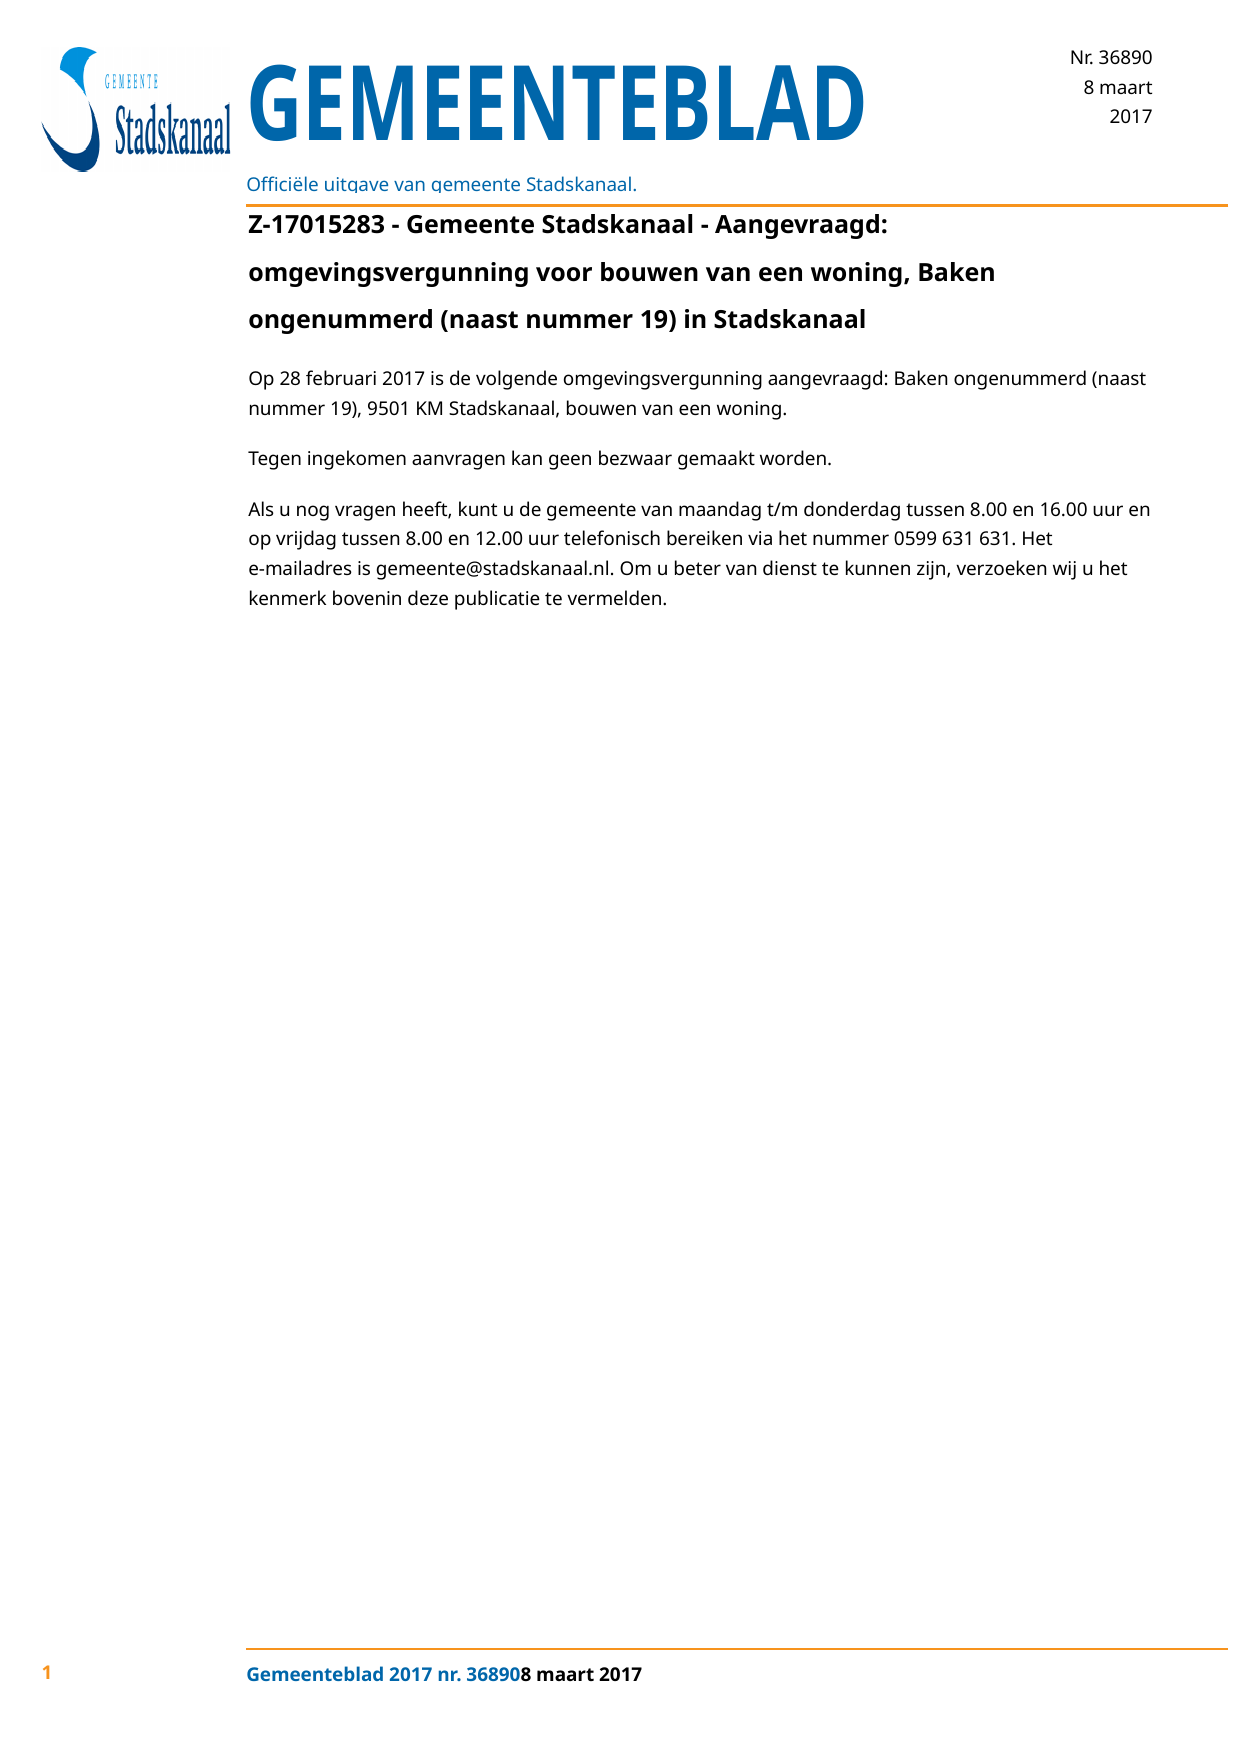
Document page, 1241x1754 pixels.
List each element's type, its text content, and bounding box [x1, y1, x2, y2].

picture [41, 47, 231, 172]
text Op 28 februari 2017 is de volgende omgevingsvergunning aangevraagd: Baken ongenummerd (naast nummer 19), 9501 KM Stadskanaal, bouwen van een woning. [248, 366, 1152, 421]
text Tegen ingekomen aanvragen kan geen bezwaar gemaakt worden. [248, 446, 1152, 471]
text Als u nog vragen heeft, kunt u de gemeente van maandag t/m donderdag tussen 8.00 en 16.00 uur en op vrijdag tussen 8.00 en 12.00 uur telefonisch bereiken via het nummer 0599 631 631. Het e‑mailadres is gemeente@stadskanaal.nl. Om u beter van dienst te kunnen zijn, verzoeken wij u het kenmerk bovenin deze publicatie te vermelden. [248, 496, 1152, 610]
text Z-17015283 - Gemeente Stadskanaal - Aangevraagd: omgevingsvergunning voor bouwen van een woning, Baken ongenummerd (naast nummer 19) in Stadskanaal [248, 207, 1152, 336]
